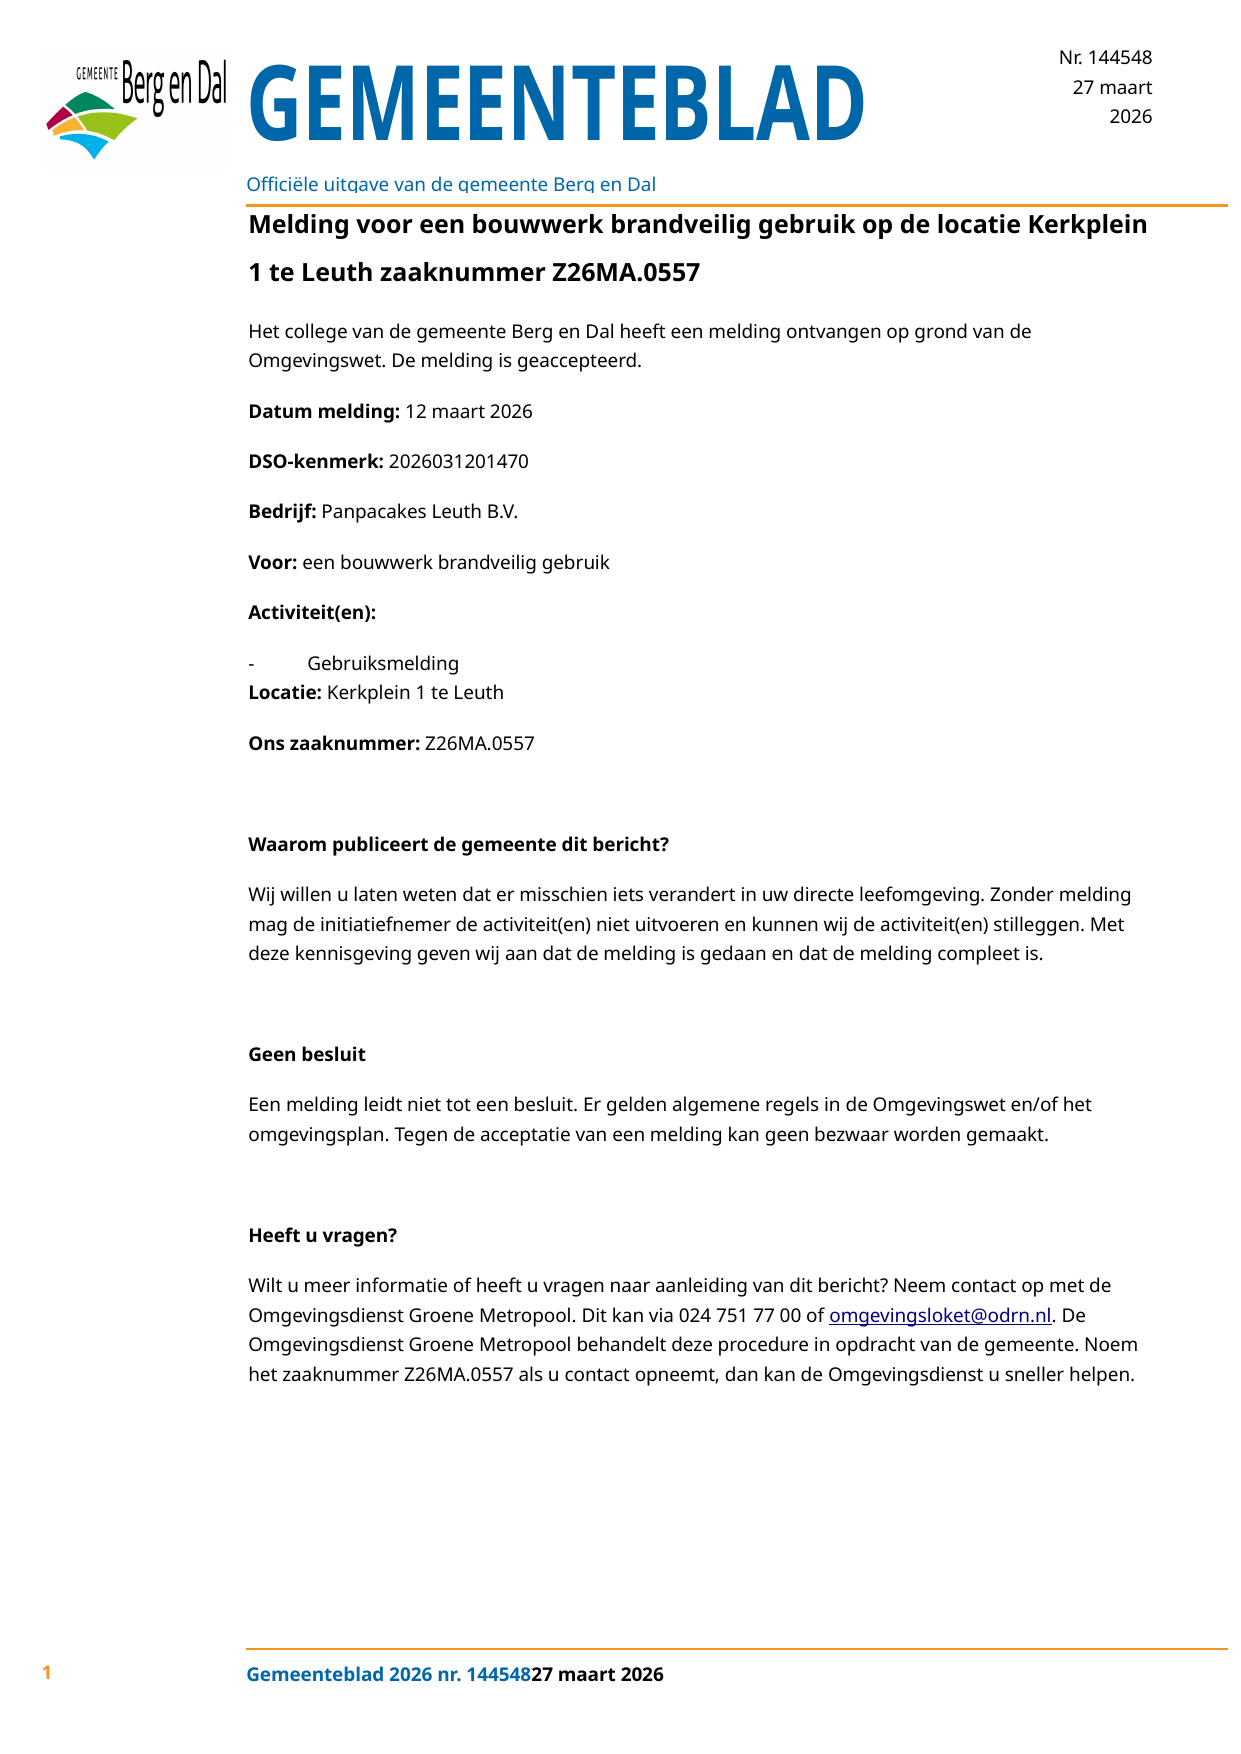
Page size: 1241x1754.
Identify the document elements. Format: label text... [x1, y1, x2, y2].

text Geen besluit [248, 1041, 1152, 1067]
picture [41, 47, 231, 172]
text DSO-kenmerk: 2026031201470 [248, 448, 1152, 474]
text Datum melding: 12 maart 2026 [248, 398, 1152, 424]
text Locatie: Kerkplein 1 te Leuth [248, 679, 1152, 705]
text Ons zaaknummer: Z26MA.0557 [248, 730, 1152, 756]
text Wilt u meer informatie of heeft u vragen naar aanleiding van dit bericht? Neem contact op met de Omgevingsdienst Groene Metropool. Dit kan via 024 751 77 00 of omgevingsloket@odrn.nl. De Omgevingsdienst Groene Metropool behandelt deze procedure in opdracht van de gemeente. Noem het zaaknummer Z26MA.0557 als u contact opneemt, dan kan de Omgevingsdienst u sneller helpen. [248, 1272, 1152, 1387]
text Een melding leidt niet tot een besluit. Er gelden algemene regels in de Omgevingswet en/of het omgevingsplan. Tegen de acceptatie van een melding kan geen bezwaar worden gemaakt. [248, 1092, 1152, 1147]
list Gebruiksmelding [248, 650, 1152, 676]
text Wij willen u laten weten dat er misschien iets verandert in uw directe leefomgeving. Zonder melding mag de initiatiefnemer de activiteit(en) niet uitvoeren en kunnen wij de activiteit(en) stilleggen. Met deze kennisgeving geven wij aan dat de melding is gedaan en dat de melding compleet is. [248, 881, 1152, 966]
text Activiteit(en): [248, 599, 1152, 625]
text Melding voor een bouwwerk brandveilig gebruik op de locatie Kerkplein 1 te Leuth zaaknummer Z26MA.0557 [248, 207, 1152, 288]
text Heeft u vragen? [248, 1222, 1152, 1248]
text Het college van de gemeente Berg en Dal heeft een melding ontvangen op grond van de Omgevingswet. De melding is geaccepteerd. [248, 318, 1152, 373]
text Waarom publiceert de gemeente dit bericht? [248, 831, 1152, 857]
text Bedrijf: Panpacakes Leuth B.V. [248, 499, 1152, 524]
text Voor: een bouwwerk brandveilig gebruik [248, 549, 1152, 575]
